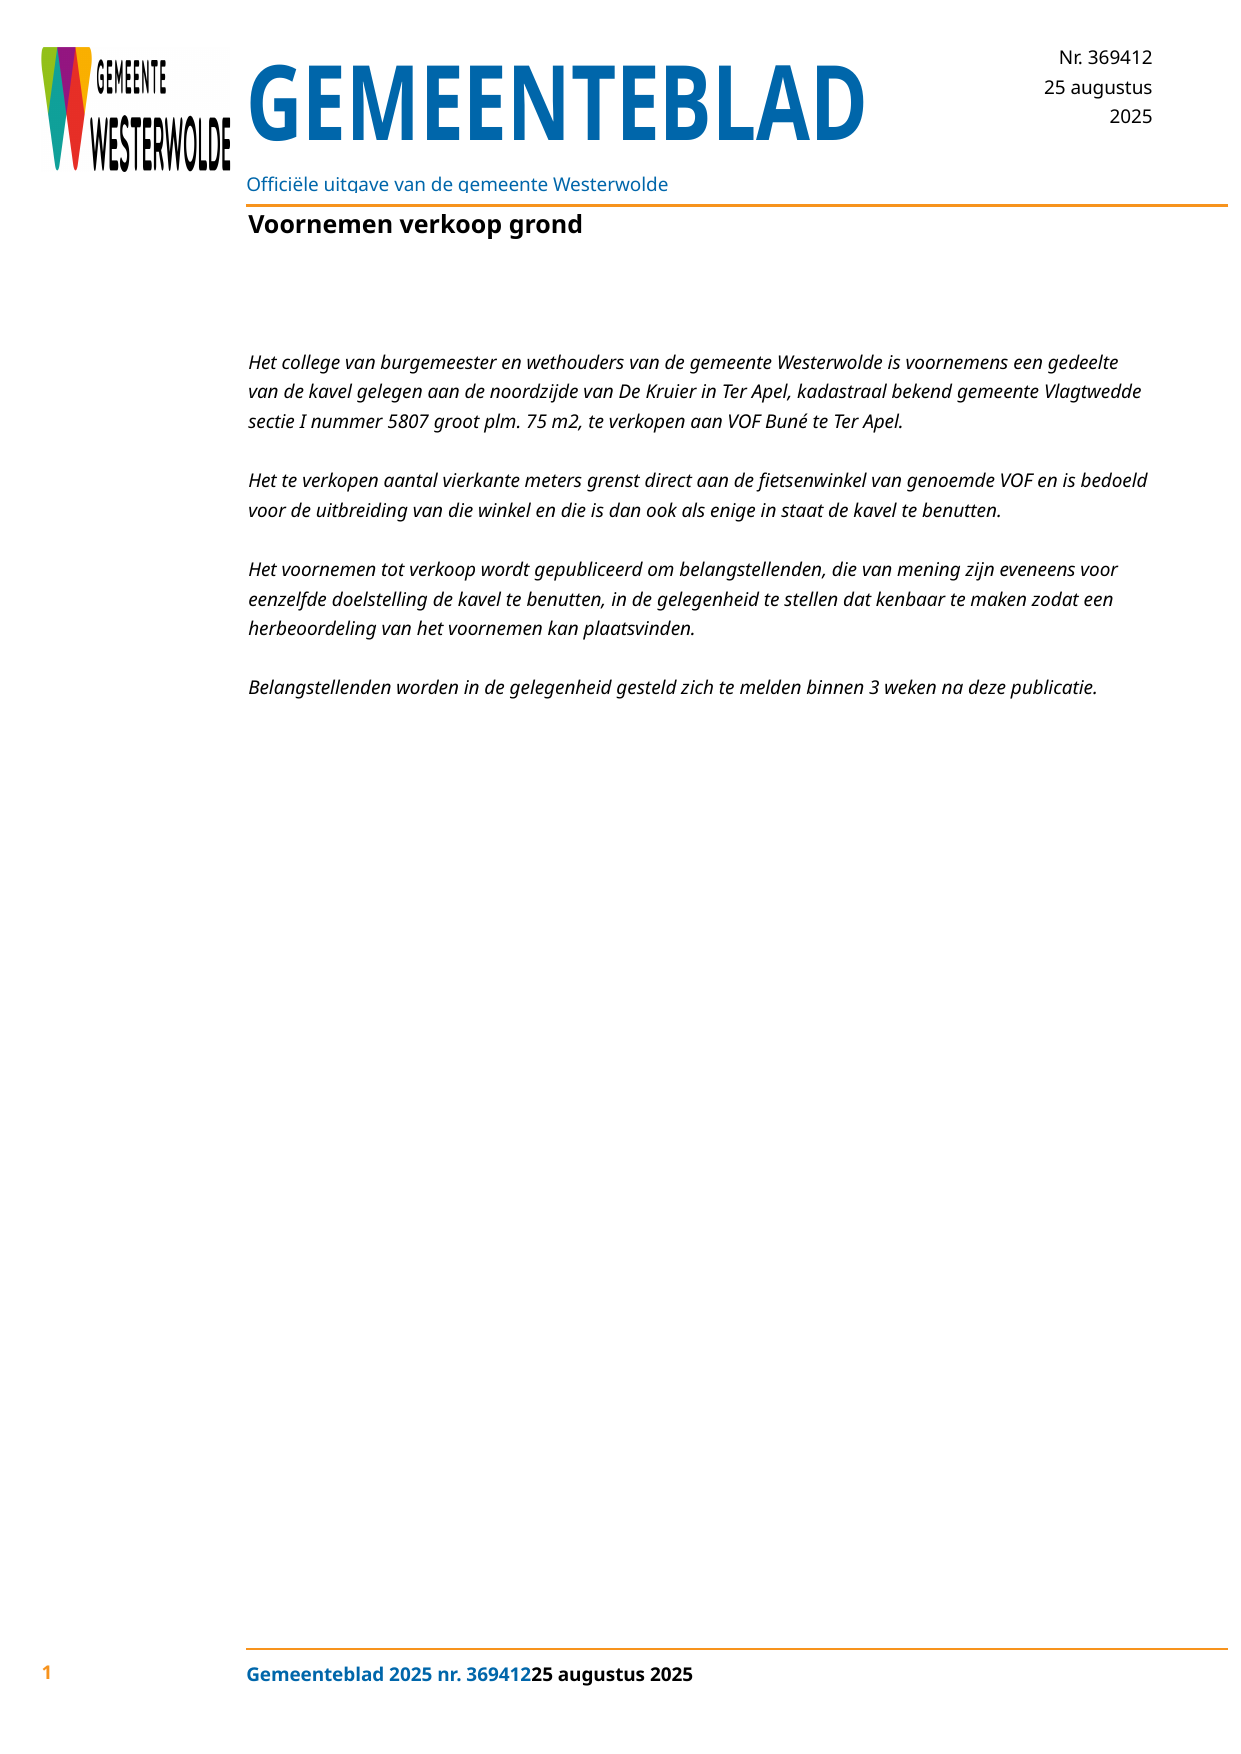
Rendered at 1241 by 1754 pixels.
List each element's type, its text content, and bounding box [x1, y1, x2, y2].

text Voornemen verkoop grond [248, 207, 1152, 241]
text Het college van burgemeester en wethouders van de gemeente Westerwolde is voornemens een gedeelte van de kavel gelegen aan de noordzijde van De Kruier in Ter Apel, kadastraal bekend gemeente Vlagtwedde sectie I nummer 5807 groot plm. 75 m2, te verkopen aan VOF Buné te Ter Apel. [248, 349, 1152, 434]
text Belangstellenden worden in de gelegenheid gesteld zich te melden binnen 3 weken na deze publicatie. [248, 674, 1152, 700]
text Het te verkopen aantal vierkante meters grenst direct aan de fietsenwinkel van genoemde VOF en is bedoeld voor de uitbreiding van die winkel en die is dan ook als enige in staat de kavel te benutten. [248, 467, 1152, 523]
text Het voornemen tot verkoop wordt gepubliceerd om belangstellenden, die van mening zijn eveneens voor eenzelfde doelstelling de kavel te benutten, in de gelegenheid te stellen dat kenbaar te maken zodat een herbeoordeling van het voornemen kan plaatsvinden. [248, 556, 1152, 641]
picture [41, 47, 231, 172]
